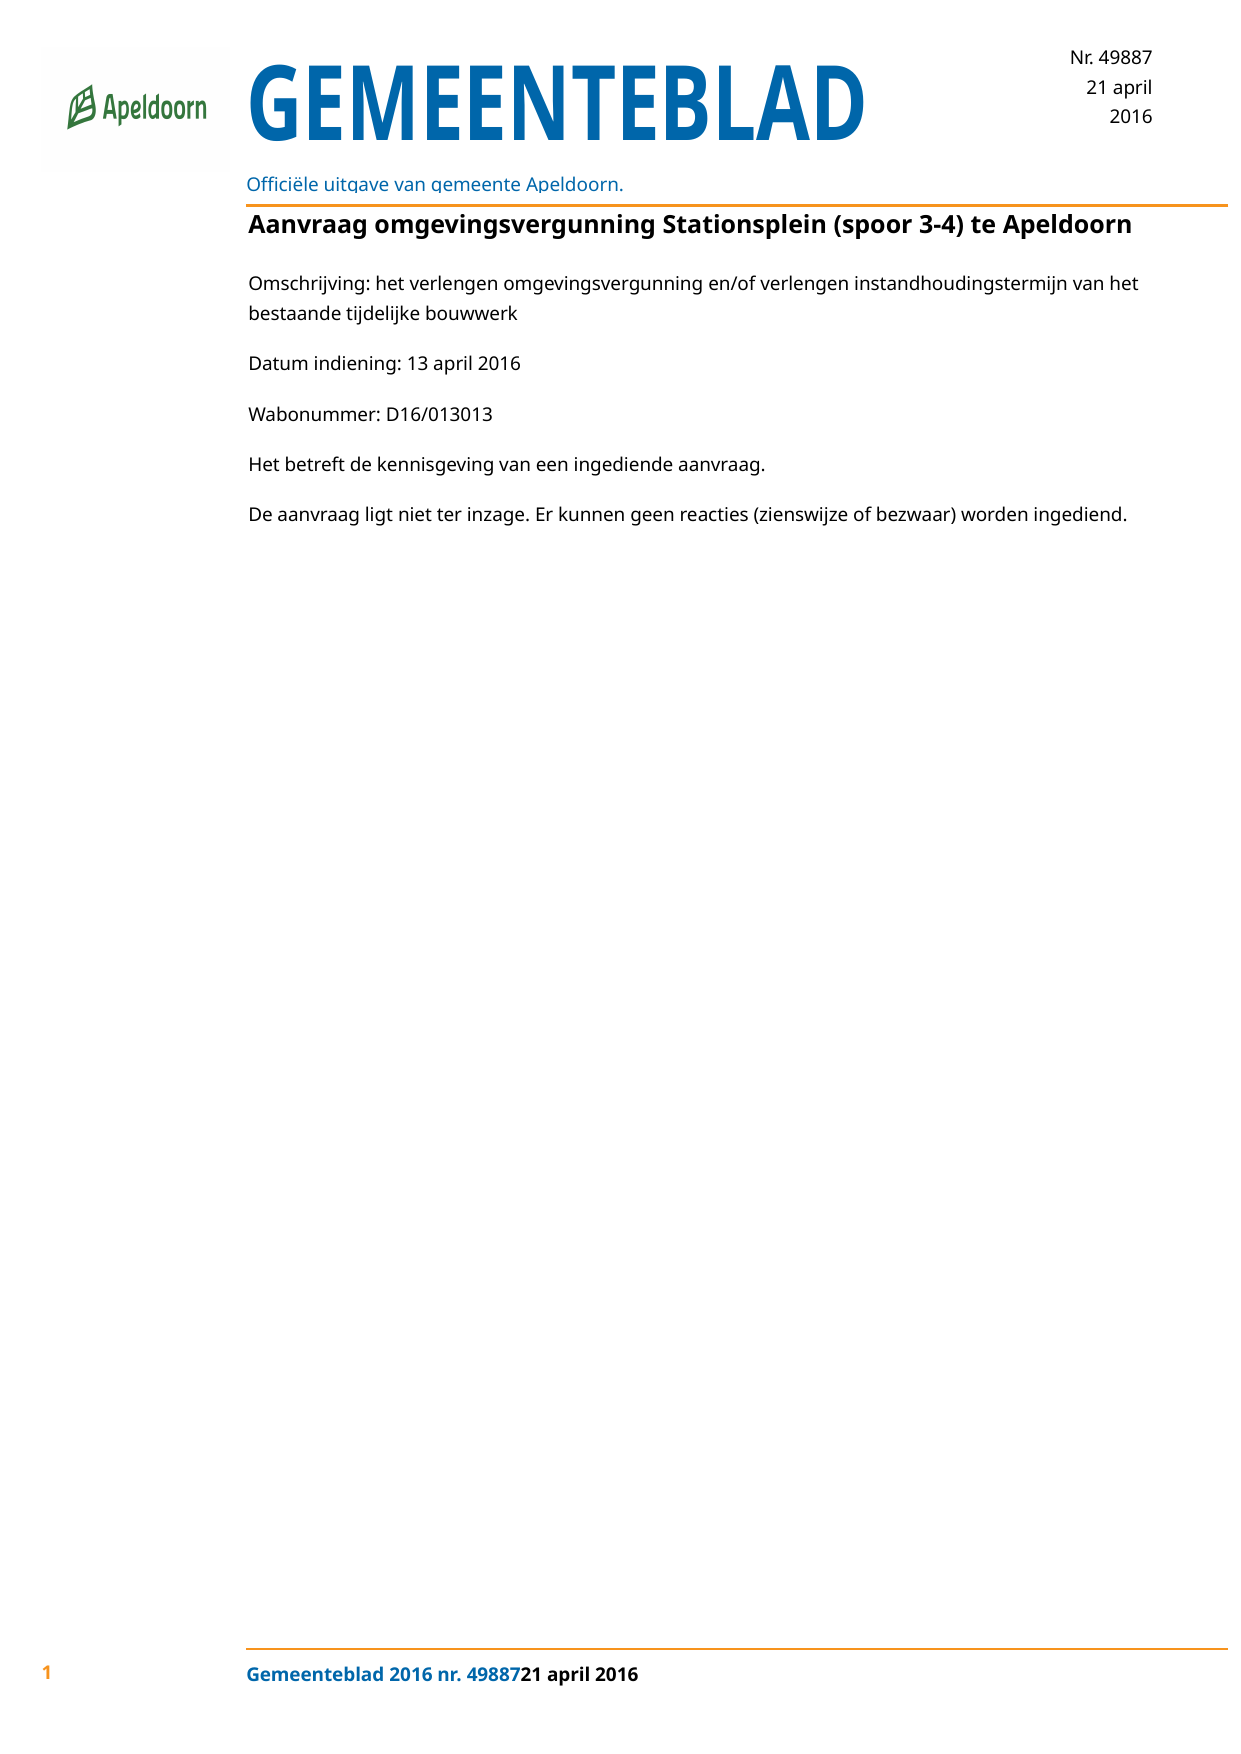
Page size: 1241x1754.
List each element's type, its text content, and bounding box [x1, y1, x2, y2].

text Wabonummer: D16/013013 [248, 401, 1152, 426]
text Het betreft de kennisgeving van een ingediende aanvraag. [248, 451, 1152, 477]
text Datum indiening: 13 april 2016 [248, 350, 1152, 376]
text De aanvraag ligt niet ter inzage. Er kunnen geen reacties (zienswijze of bezwaar) worden ingediend. [248, 502, 1152, 527]
text Aanvraag omgevingsvergunning Stationsplein (spoor 3-4) te Apeldoorn [248, 207, 1152, 241]
picture [41, 47, 231, 172]
text Omschrijving: het verlengen omgevingsvergunning en/of verlengen instandhoudingstermijn van het bestaande tijdelijke bouwwerk [248, 270, 1152, 326]
